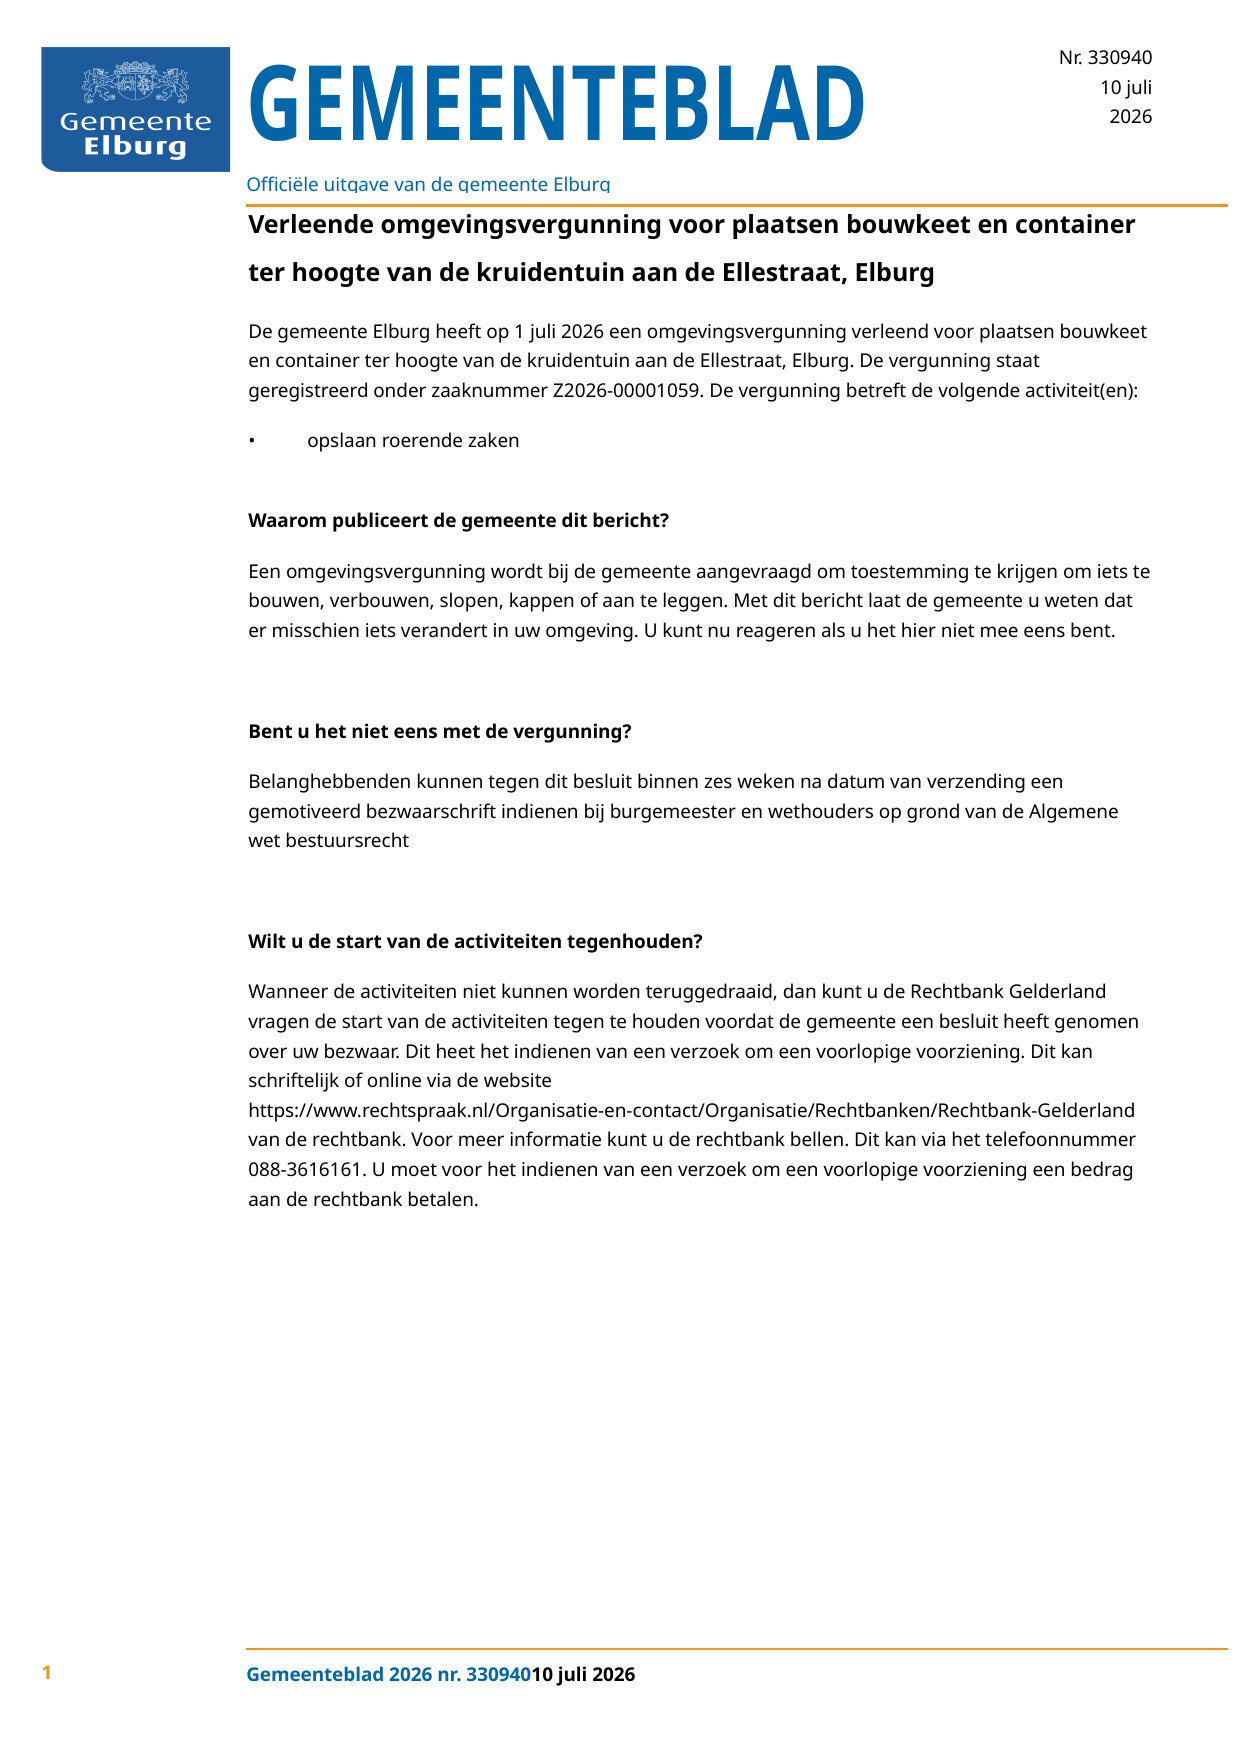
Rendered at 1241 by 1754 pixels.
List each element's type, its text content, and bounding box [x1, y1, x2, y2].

text Bent u het niet eens met de vergunning? [248, 718, 1152, 744]
text De gemeente Elburg heeft op 1 juli 2026 een omgevingsvergunning verleend voor plaatsen bouwkeet en container ter hoogte van de kruidentuin aan de Ellestraat, Elburg. De vergunning staat geregistreerd onder zaaknummer Z2026-00001059. De vergunning betreft de volgende activiteit(en): [248, 318, 1152, 403]
list opslaan roerende zaken [248, 427, 1152, 453]
text Verleende omgevingsvergunning voor plaatsen bouwkeet en container ter hoogte van de kruidentuin aan de Ellestraat, Elburg [248, 207, 1152, 288]
text Wanneer de activiteiten niet kunnen worden teruggedraaid, dan kunt u de Rechtbank Gelderland vragen de start van de activiteiten tegen te houden voordat de gemeente een besluit heeft genomen over uw bezwaar. Dit heet het indienen van een verzoek om een voorlopige voorziening. Dit kan schriftelijk of online via de website https://www.rechtspraak.nl/Organisatie-en-contact/Organisatie/Rechtbanken/Rechtbank-Gelderland van de rechtbank. Voor meer informatie kunt u de rechtbank bellen. Dit kan via het telefoonnummer 088-3616161. U moet voor het indienen van een verzoek om een voorlopige voorziening een bedrag aan de rechtbank betalen. [248, 979, 1152, 1212]
text Belanghebbenden kunnen tegen dit besluit binnen zes weken na datum van verzending een gemotiveerd bezwaarschrift indienen bij burgemeester en wethouders op grond van de Algemene wet bestuursrecht [248, 768, 1152, 853]
text Waarom publiceert de gemeente dit bericht? [248, 507, 1152, 533]
picture [41, 47, 231, 172]
text Een omgevingsvergunning wordt bij de gemeente aangevraagd om toestemming te krijgen om iets te bouwen, verbouwen, slopen, kappen of aan te leggen. Met dit bericht laat de gemeente u weten dat er misschien iets verandert in uw omgeving. U kunt nu reageren als u het hier niet mee eens bent. [248, 558, 1152, 643]
text Wilt u de start van de activiteiten tegenhouden? [248, 928, 1152, 954]
